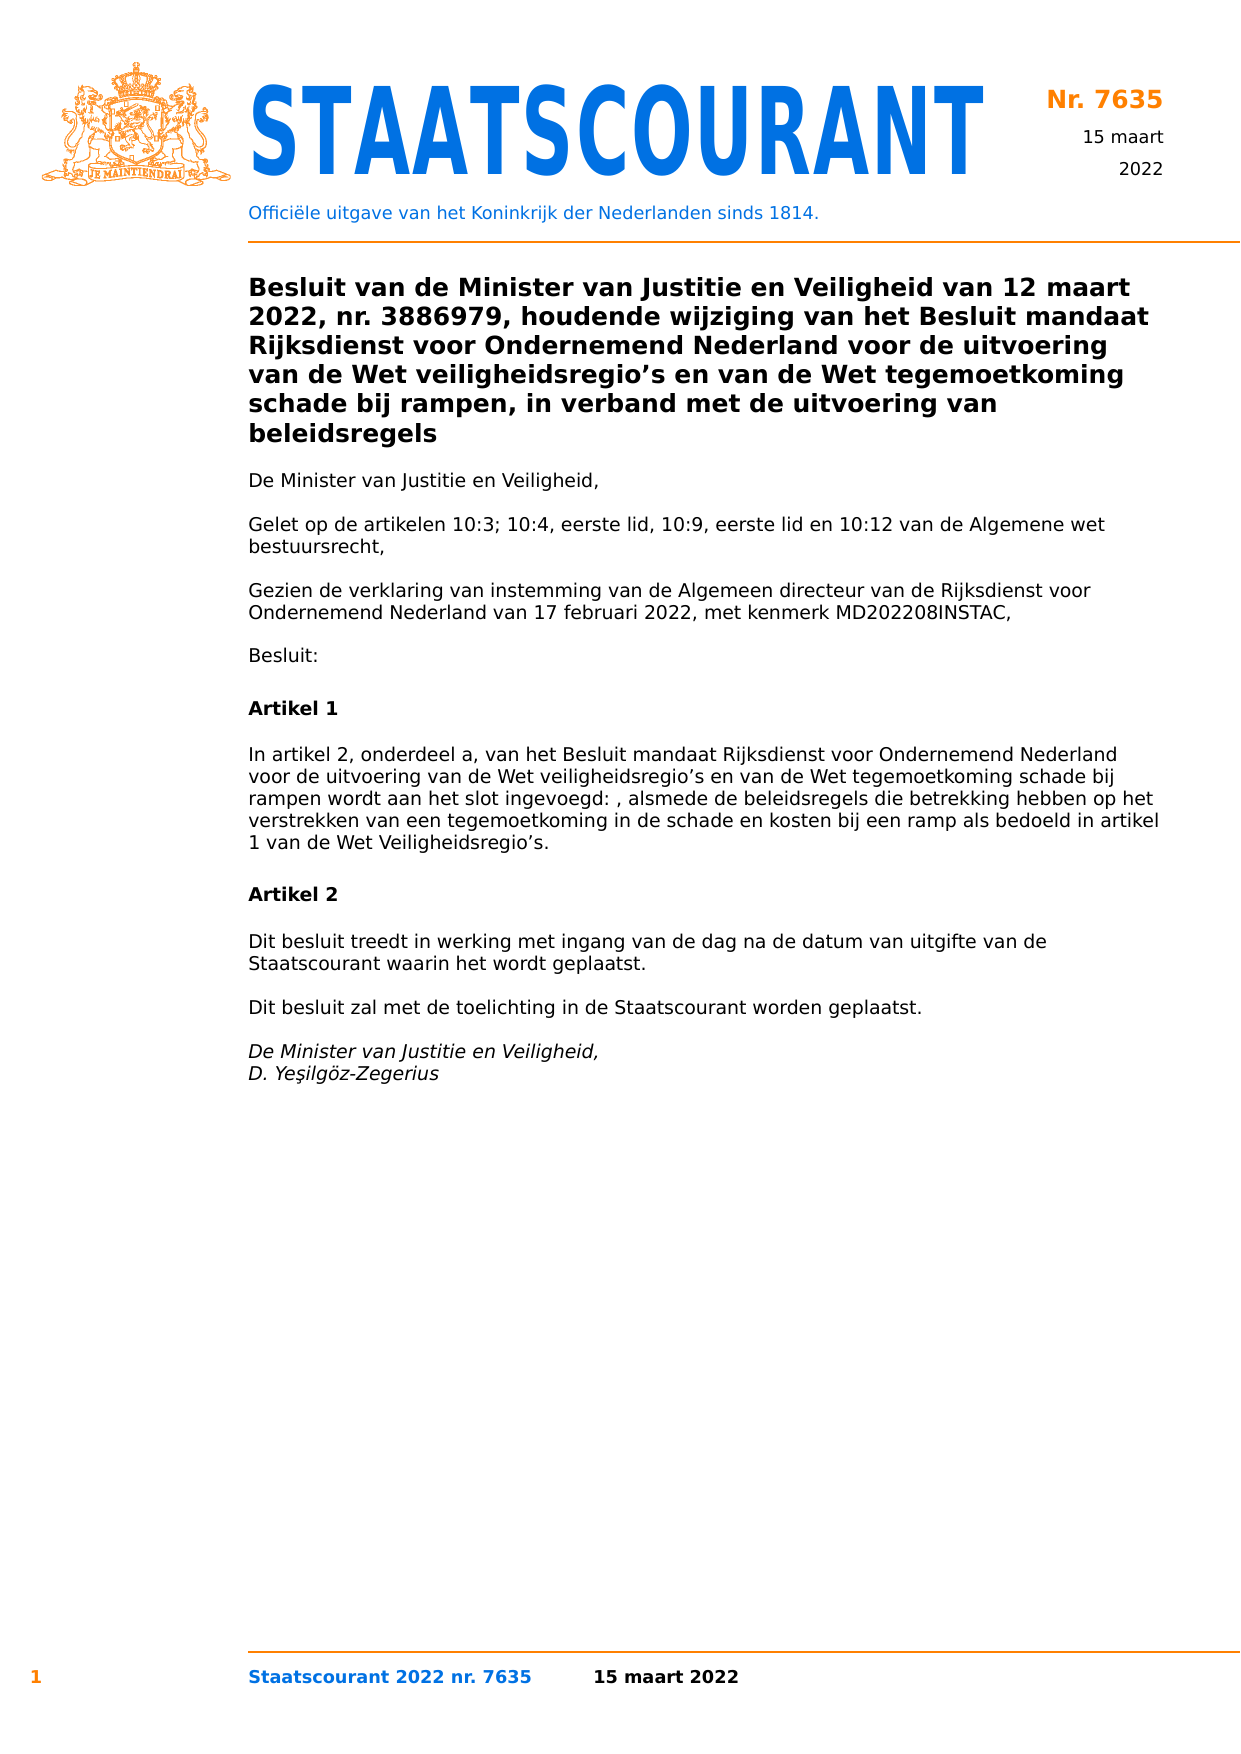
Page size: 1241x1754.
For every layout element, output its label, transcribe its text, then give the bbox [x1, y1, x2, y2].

picture [41, 62, 231, 186]
text Dit besluit zal met de toelichting in de Staatscourant worden geplaatst. [248, 997, 1163, 1019]
table_header STAATSCOURANT [248, 62, 998, 203]
text Dit besluit treedt in werking met ingang van de dag na de datum van uitgifte van de Staatscourant waarin het wordt geplaatst. [248, 931, 1163, 975]
subtitle Besluit van de Minister van Justitie en Veiligheid van 12 maart 2022, nr. 3886979, houdende wijziging van het Besluit mandaat Rijksdienst voor Ondernemend Nederland voor de uitvoering van de Wet veiligheidsregio’s en van de Wet tegemoetkoming schade bij rampen, in verband met de uitvoering van beleidsregels [248, 273, 1163, 448]
text Gezien de verklaring van instemming van de Algemeen directeur van de Rijksdienst voor Ondernemend Nederland van 17 februari 2022, met kenmerk MD202208INSTAC, [248, 579, 1163, 623]
table_cell 15 maart [998, 121, 1240, 153]
subtitle Artikel 1 [248, 697, 1163, 719]
text De Minister van Justitie en Veiligheid, [248, 470, 1163, 492]
text In artikel 2, onderdeel a, van het Besluit mandaat Rijksdienst voor Ondernemend Nederland voor de uitvoering van de Wet veiligheidsregio’s en van de Wet tegemoetkoming schade bij rampen wordt aan het slot ingevoegd: , alsmede de beleidsregels die betrekking hebben op het verstrekken van een tegemoetkoming in de schade en kosten bij een ramp als bedoeld in artikel 1 van de Wet Veiligheidsregio’s. [248, 744, 1163, 854]
text Gelet op de artikelen 10:3; 10:4, eerste lid, 10:9, eerste lid en 10:12 van de Algemene wet bestuursrecht, [248, 514, 1163, 558]
text Besluit: [248, 645, 1163, 667]
table_header Nr. 7635 [998, 62, 1240, 121]
subtitle Artikel 2 [248, 884, 1163, 906]
table_cell 2022 [998, 153, 1240, 203]
table_header [25, 62, 248, 241]
text De Minister van Justitie en Veiligheid, D. Yeşilgöz-Zegerius [248, 1041, 1163, 1085]
table_cell Officiële uitgave van het Koninkrijk der Nederlanden sinds 1814. [248, 203, 1240, 241]
